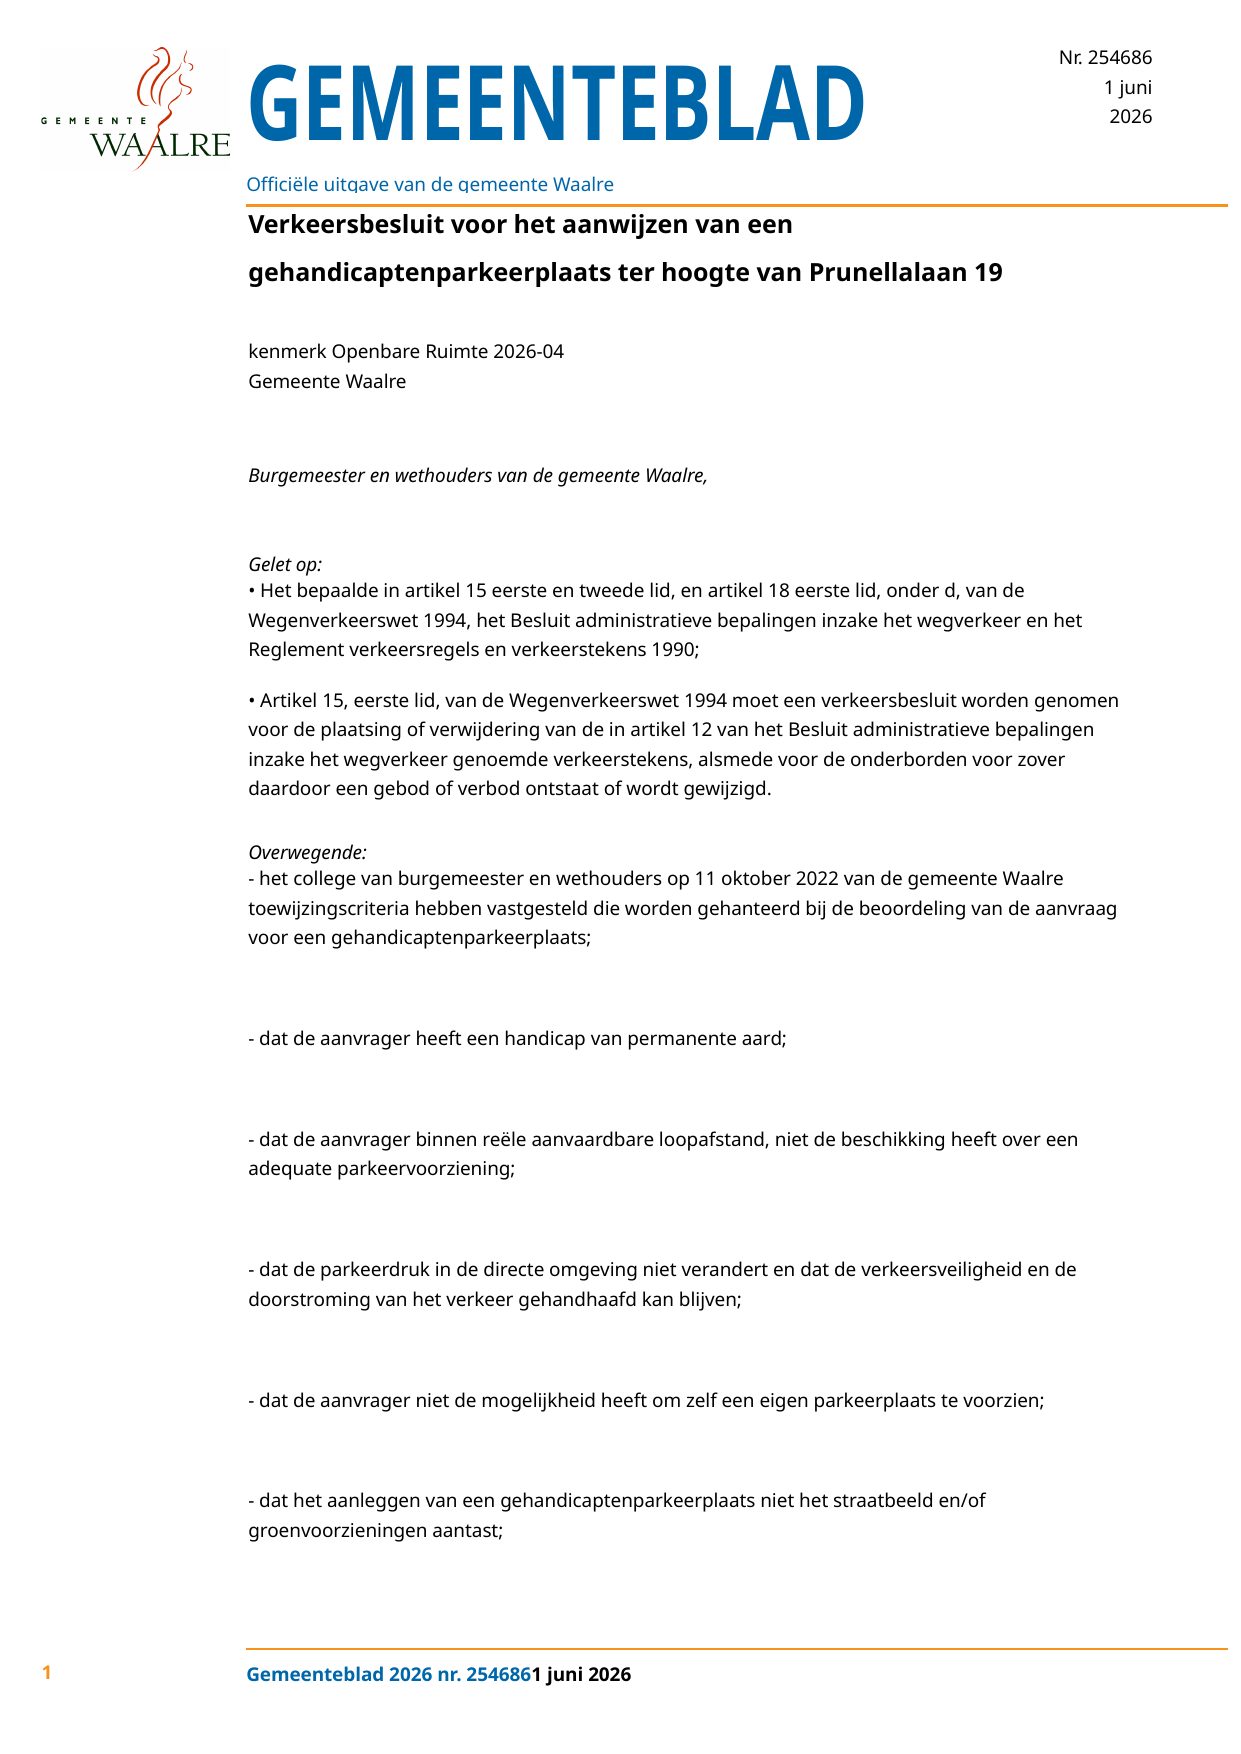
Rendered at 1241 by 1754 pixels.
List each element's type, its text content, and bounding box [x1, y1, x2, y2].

picture [41, 47, 231, 172]
text - dat de aanvrager heeft een handicap van permanente aard; [248, 1025, 1152, 1051]
text • Het bepaalde in artikel 15 eerste en tweede lid, en artikel 18 eerste lid, onder d, van de Wegenverkeerswet 1994, het Besluit administratieve bepalingen inzake het wegverkeer en het Reglement verkeersregels en verkeerstekens 1990; [248, 577, 1152, 662]
text Gemeente Waalre [248, 368, 1152, 394]
text - dat de parkeerdruk in de directe omgeving niet verandert en dat de verkeersveiligheid en de doorstroming van het verkeer gehandhaafd kan blijven; [248, 1256, 1152, 1312]
text - het college van burgemeester en wethouders op 11 oktober 2022 van de gemeente Waalre toewijzingscriteria hebben vastgesteld die worden gehanteerd bij de beoordeling van de aanvraag voor een gehandicaptenparkeerplaats; [248, 865, 1152, 950]
text - dat de aanvrager niet de mogelijkheid heeft om zelf een eigen parkeerplaats te voorzien; [248, 1387, 1152, 1413]
text Gelet op: [248, 551, 1152, 577]
text Verkeersbesluit voor het aanwijzen van een gehandicaptenparkeerplaats ter hoogte van Prunellalaan 19 [248, 207, 1152, 288]
text Overwegende: [248, 839, 1152, 865]
text • Artikel 15, eerste lid, van de Wegenverkeerswet 1994 moet een verkeersbesluit worden genomen voor de plaatsing of verwijdering van de in artikel 12 van het Besluit administratieve bepalingen inzake het wegverkeer genoemde verkeerstekens, alsmede voor de onderborden voor zover daardoor een gebod of verbod ontstaat of wordt gewijzigd. [248, 687, 1152, 801]
text Burgemeester en wethouders van de gemeente Waalre, [248, 462, 1152, 487]
text kenmerk Openbare Ruimte 2026-04 [248, 339, 1152, 364]
text - dat het aanleggen van een gehandicaptenparkeerplaats niet het straatbeeld en/of groenvoorzieningen aantast; [248, 1488, 1152, 1543]
text - dat de aanvrager binnen reële aanvaardbare loopafstand, niet de beschikking heeft over een adequate parkeervoorziening; [248, 1126, 1152, 1181]
